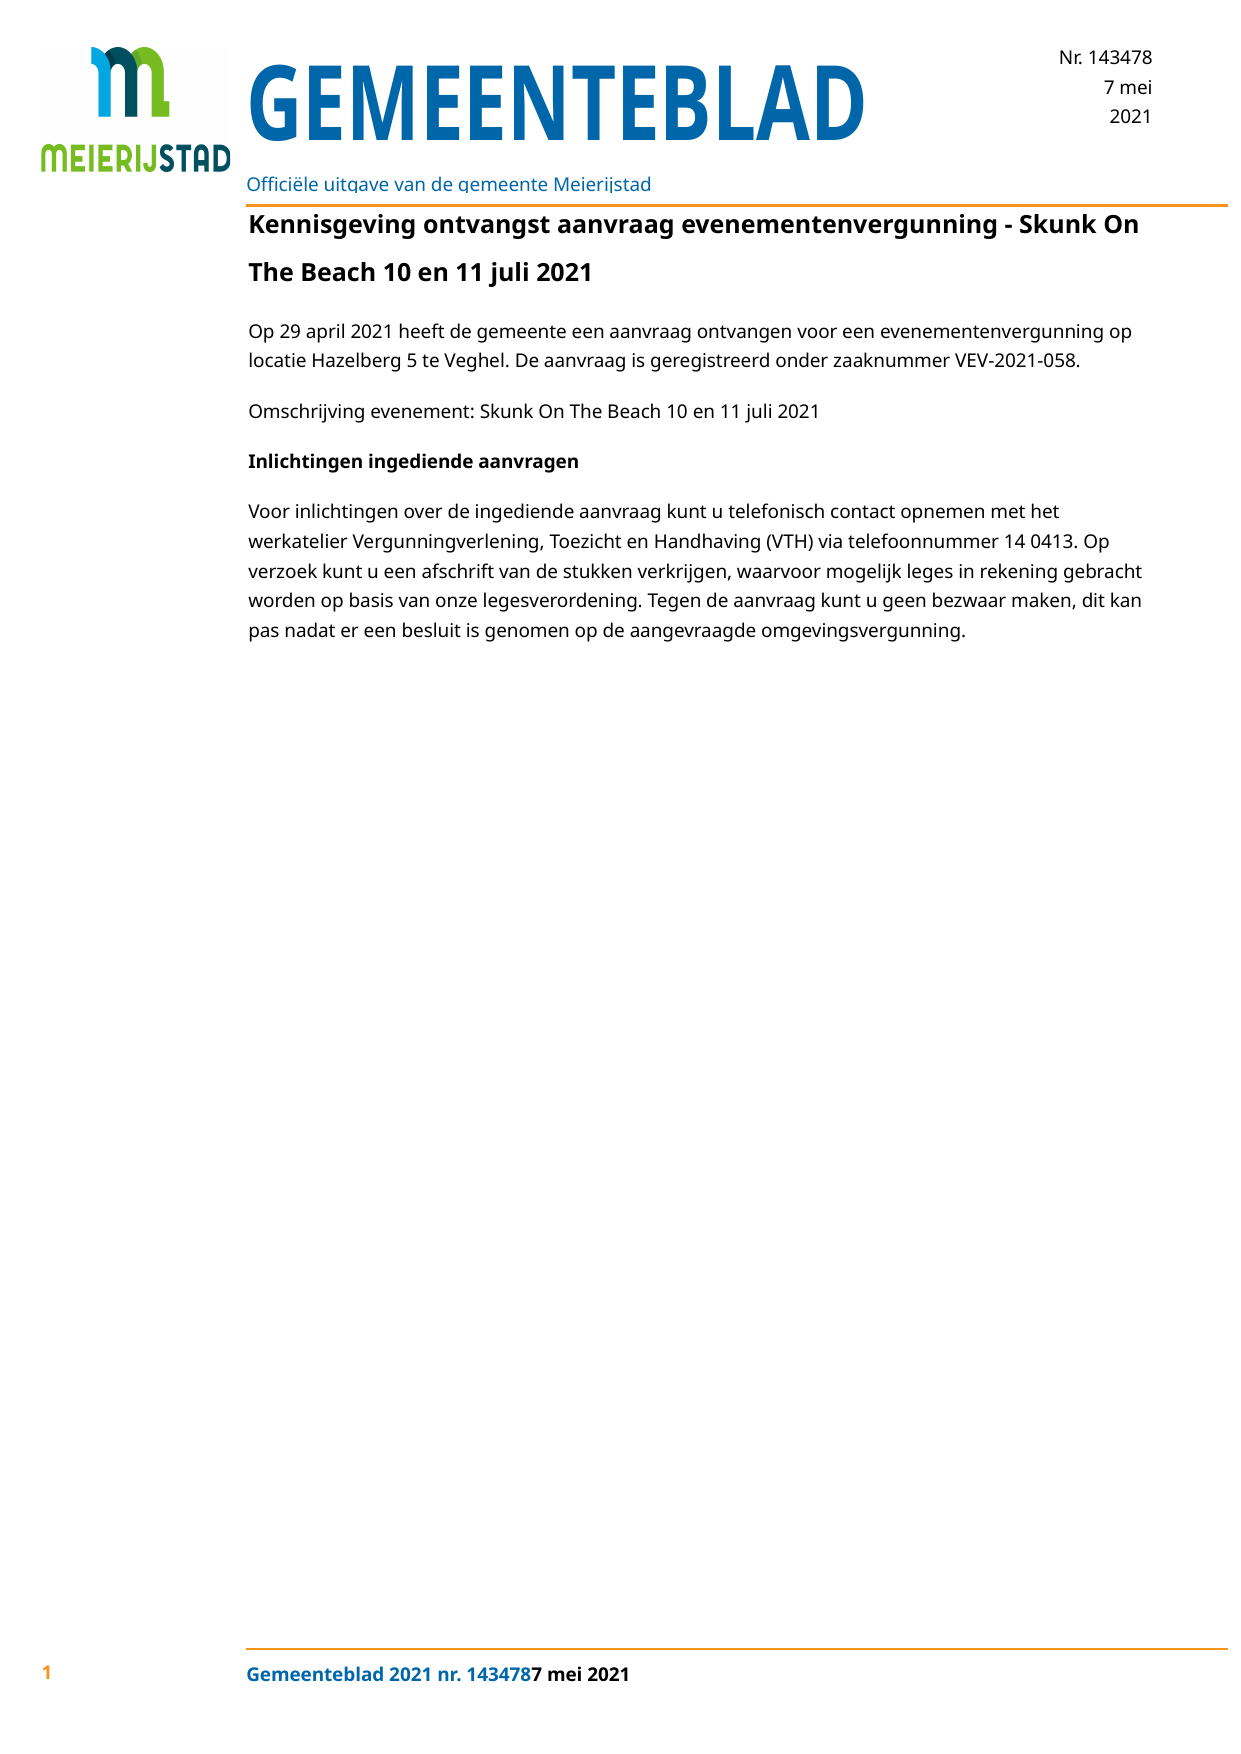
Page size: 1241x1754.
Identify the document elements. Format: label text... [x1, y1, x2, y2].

text Voor inlichtingen over de ingediende aanvraag kunt u telefonisch contact opnemen met het werkatelier Vergunningverlening, Toezicht en Handhaving (VTH) via telefoonnummer 14 0413. Op verzoek kunt u een afschrift van de stukken verkrijgen, waarvoor mogelijk leges in rekening gebracht worden op basis van onze legesverordening. Tegen de aanvraag kunt u geen bezwaar maken, dit kan pas nadat er een besluit is genomen op de aangevraagde omgevingsvergunning. [248, 499, 1152, 643]
text Kennisgeving ontvangst aanvraag evenementenvergunning - Skunk On The Beach 10 en 11 juli 2021 [248, 207, 1152, 288]
text Inlichtingen ingediende aanvragen [248, 448, 1152, 474]
picture [41, 47, 231, 172]
text Op 29 april 2021 heeft de gemeente een aanvraag ontvangen voor een evenementenvergunning op locatie Hazelberg 5 te Veghel. De aanvraag is geregistreerd onder zaaknummer VEV-2021-058. [248, 318, 1152, 373]
text Omschrijving evenement: Skunk On The Beach 10 en 11 juli 2021 [248, 398, 1152, 424]
